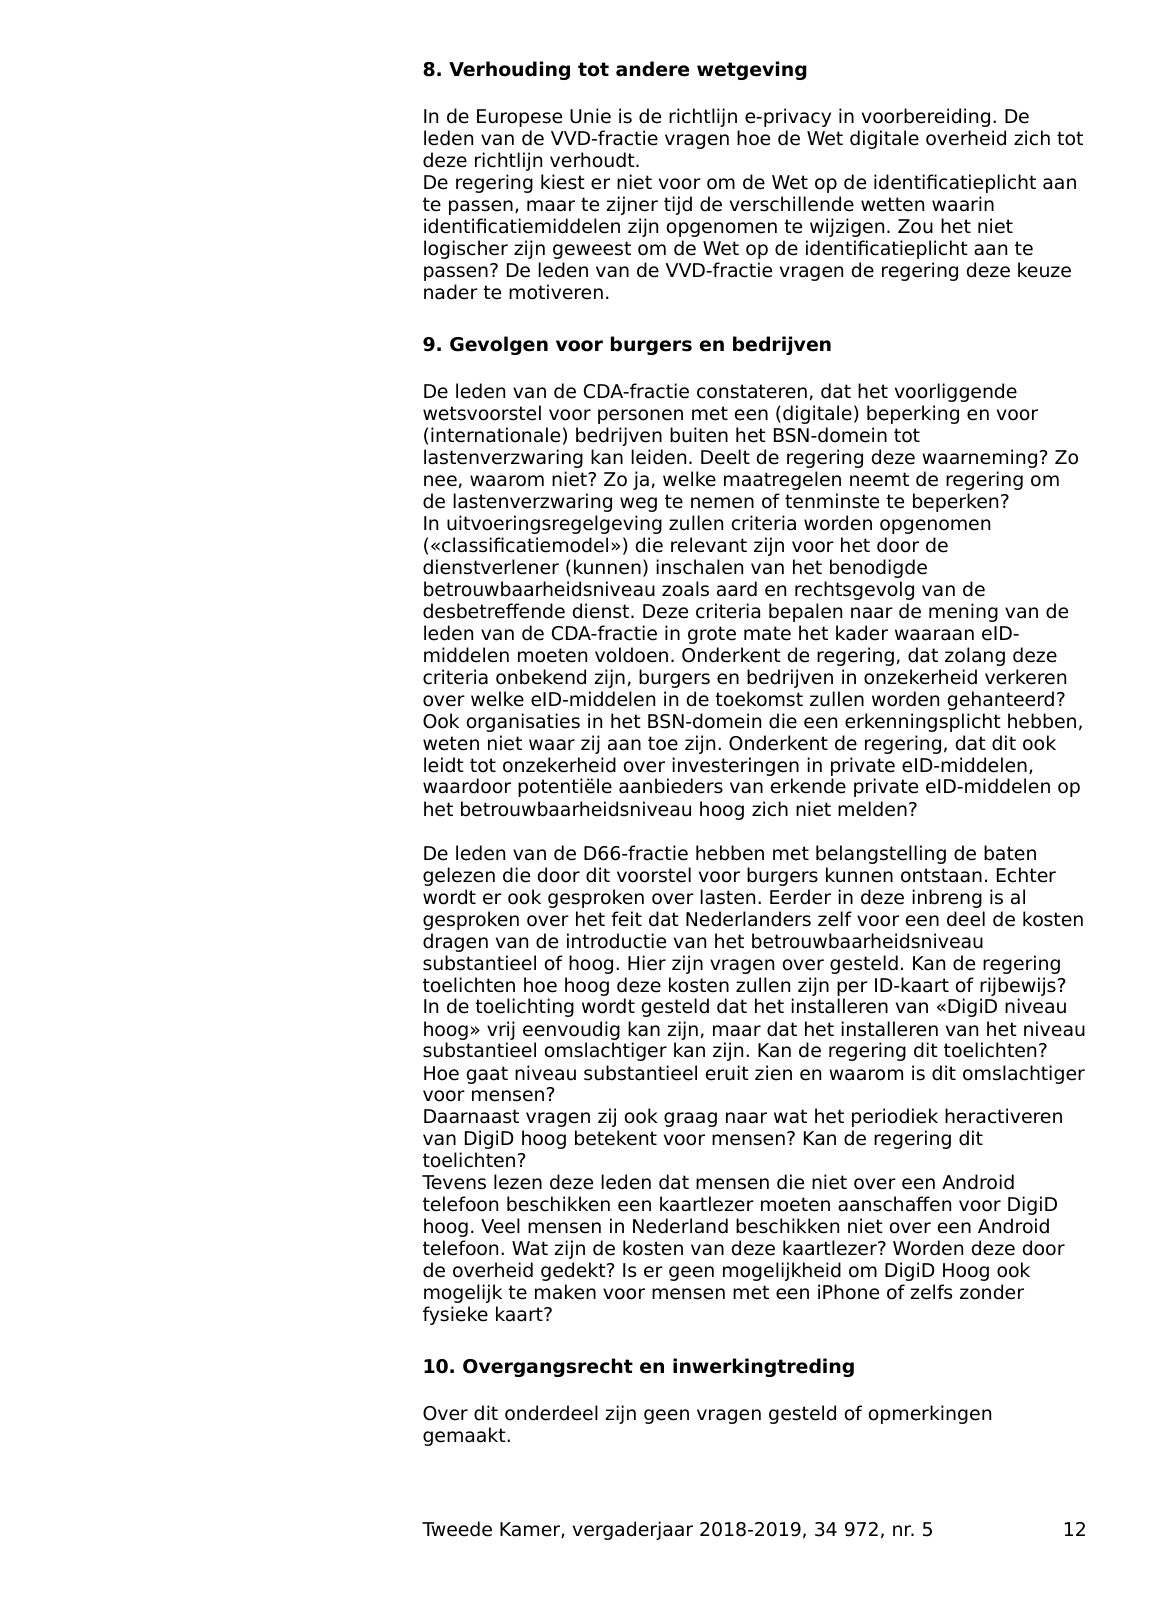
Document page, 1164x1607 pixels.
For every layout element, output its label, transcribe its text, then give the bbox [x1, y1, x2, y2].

subtitle 9. Gevolgen voor burgers en bedrijven [422, 334, 1087, 356]
subtitle 10. Overgangsrecht en inwerkingtreding [422, 1356, 1087, 1378]
text Daarnaast vragen zij ook graag naar wat het periodiek heractiveren van DigiD hoog betekent voor mensen? Kan de regering dit toelichten? [422, 1106, 1087, 1172]
text De leden van de CDA-fractie constateren, dat het voorliggende wetsvoorstel voor personen met een (digitale) beperking en voor (internationale) bedrijven buiten het BSN-domein tot lastenverzwaring kan leiden. Deelt de regering deze waarneming? Zo nee, waarom niet? Zo ja, welke maatregelen neemt de regering om de lastenverzwaring weg te nemen of tenminste te beperken? [422, 381, 1087, 513]
subtitle 8. Verhouding tot andere wetgeving [422, 59, 1087, 81]
text De leden van de D66-fractie hebben met belangstelling de baten gelezen die door dit voorstel voor burgers kunnen ontstaan. Echter wordt er ook gesproken over lasten. Eerder in deze inbreng is al gesproken over het feit dat Nederlanders zelf voor een deel de kosten dragen van de introductie van het betrouwbaarheidsniveau substantieel of hoog. Hier zijn vragen over gesteld. Kan de regering toelichten hoe hoog deze kosten zullen zijn per ID-kaart of rijbewijs? In de toelichting wordt gesteld dat het installeren van «DigiD niveau hoog» vrij eenvoudig kan zijn, maar dat het installeren van het niveau substantieel omslachtiger kan zijn. Kan de regering dit toelichten? Hoe gaat niveau substantieel eruit zien en waarom is dit omslachtiger voor mensen? [422, 843, 1087, 1106]
text In de Europese Unie is de richtlijn e-privacy in voorbereiding. De leden van de VVD-fractie vragen hoe de Wet digitale overheid zich tot deze richtlijn verhoudt. [422, 106, 1087, 172]
text In uitvoeringsregelgeving zullen criteria worden opgenomen («classificatiemodel») die relevant zijn voor het door de dienstverlener (kunnen) inschalen van het benodigde betrouwbaarheidsniveau zoals aard en rechtsgevolg van de desbetreffende dienst. Deze criteria bepalen naar de mening van de leden van de CDA-fractie in grote mate het kader waaraan eID-middelen moeten voldoen. Onderkent de regering, dat zolang deze criteria onbekend zijn, burgers en bedrijven in onzekerheid verkeren over welke eID-middelen in de toekomst zullen worden gehanteerd? Ook organisaties in het BSN-domein die een erkenningsplicht hebben, weten niet waar zij aan toe zijn. Onderkent de regering, dat dit ook leidt tot onzekerheid over investeringen in private eID-middelen, waardoor potentiële aanbieders van erkende private eID-middelen op het betrouwbaarheidsniveau hoog zich niet melden? [422, 513, 1087, 820]
text De regering kiest er niet voor om de Wet op de identificatieplicht aan te passen, maar te zijner tijd de verschillende wetten waarin identificatiemiddelen zijn opgenomen te wijzigen. Zou het niet logischer zijn geweest om de Wet op de identificatieplicht aan te passen? De leden van de VVD-fractie vragen de regering deze keuze nader te motiveren. [422, 172, 1087, 304]
text Over dit onderdeel zijn geen vragen gesteld of opmerkingen gemaakt. [422, 1403, 1087, 1447]
text Tevens lezen deze leden dat mensen die niet over een Android telefoon beschikken een kaartlezer moeten aanschaffen voor DigiD hoog. Veel mensen in Nederland beschikken niet over een Android telefoon. Wat zijn de kosten van deze kaartlezer? Worden deze door de overheid gedekt? Is er geen mogelijkheid om DigiD Hoog ook mogelijk te maken voor mensen met een iPhone of zelfs zonder fysieke kaart? [422, 1172, 1087, 1326]
